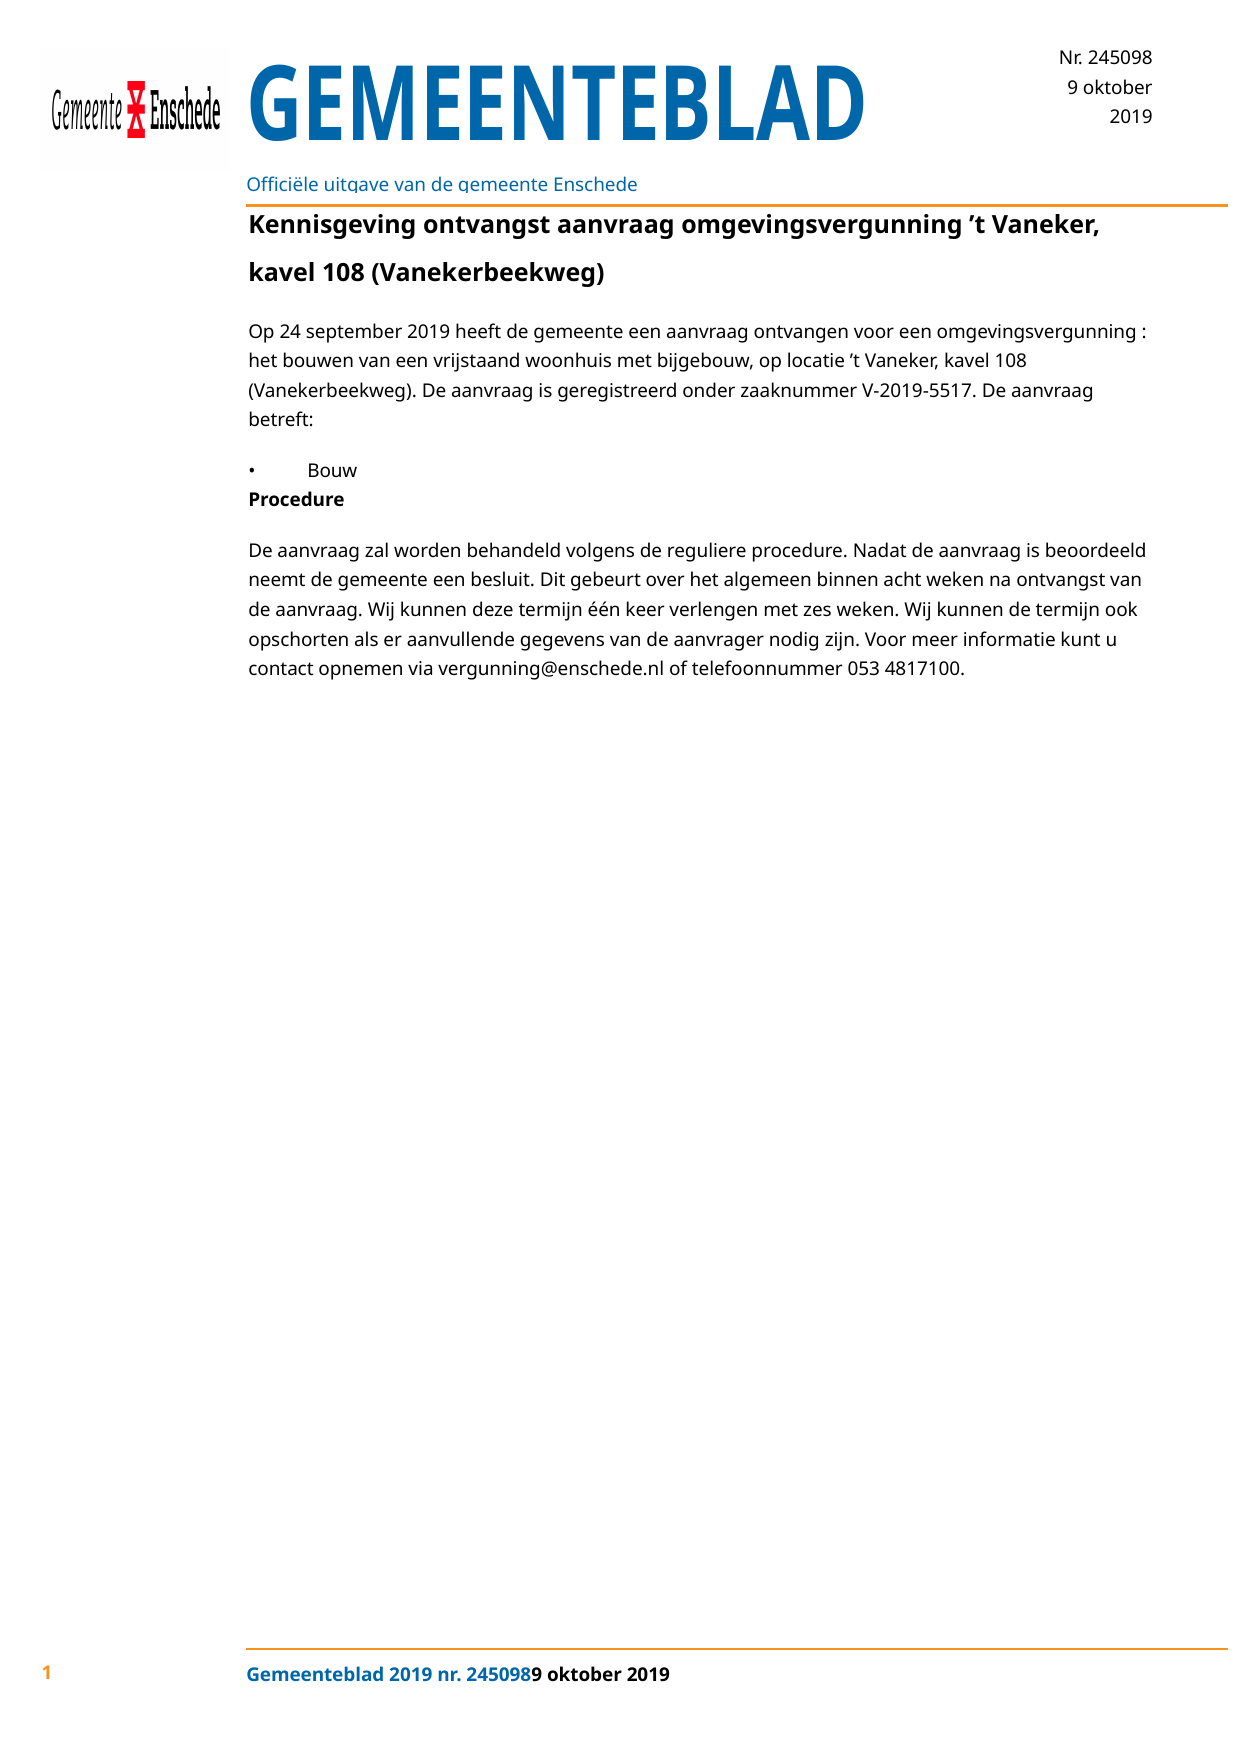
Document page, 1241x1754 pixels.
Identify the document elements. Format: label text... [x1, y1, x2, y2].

text De aanvraag zal worden behandeld volgens de reguliere procedure. Nadat de aanvraag is beoordeeld neemt de gemeente een besluit. Dit gebeurt over het algemeen binnen acht weken na ontvangst van de aanvraag. Wij kunnen deze termijn één keer verlengen met zes weken. Wij kunnen de termijn ook opschorten als er aanvullende gegevens van de aanvrager nodig zijn. Voor meer informatie kunt u contact opnemen via vergunning@enschede.nl of telefoonnummer 053 4817100. [248, 537, 1152, 681]
text Procedure [248, 487, 1152, 512]
text Kennisgeving ontvangst aanvraag omgevingsvergunning ’t Vaneker, kavel 108 (Vanekerbeekweg) [248, 207, 1152, 288]
picture [41, 47, 231, 172]
list Bouw [248, 457, 1152, 483]
text Op 24 september 2019 heeft de gemeente een aanvraag ontvangen voor een omgevingsvergunning : het bouwen van een vrijstaand woonhuis met bijgebouw, op locatie ’t Vaneker, kavel 108 (Vanekerbeekweg). De aanvraag is geregistreerd onder zaaknummer V-2019-5517. De aanvraag betreft: [248, 318, 1152, 432]
